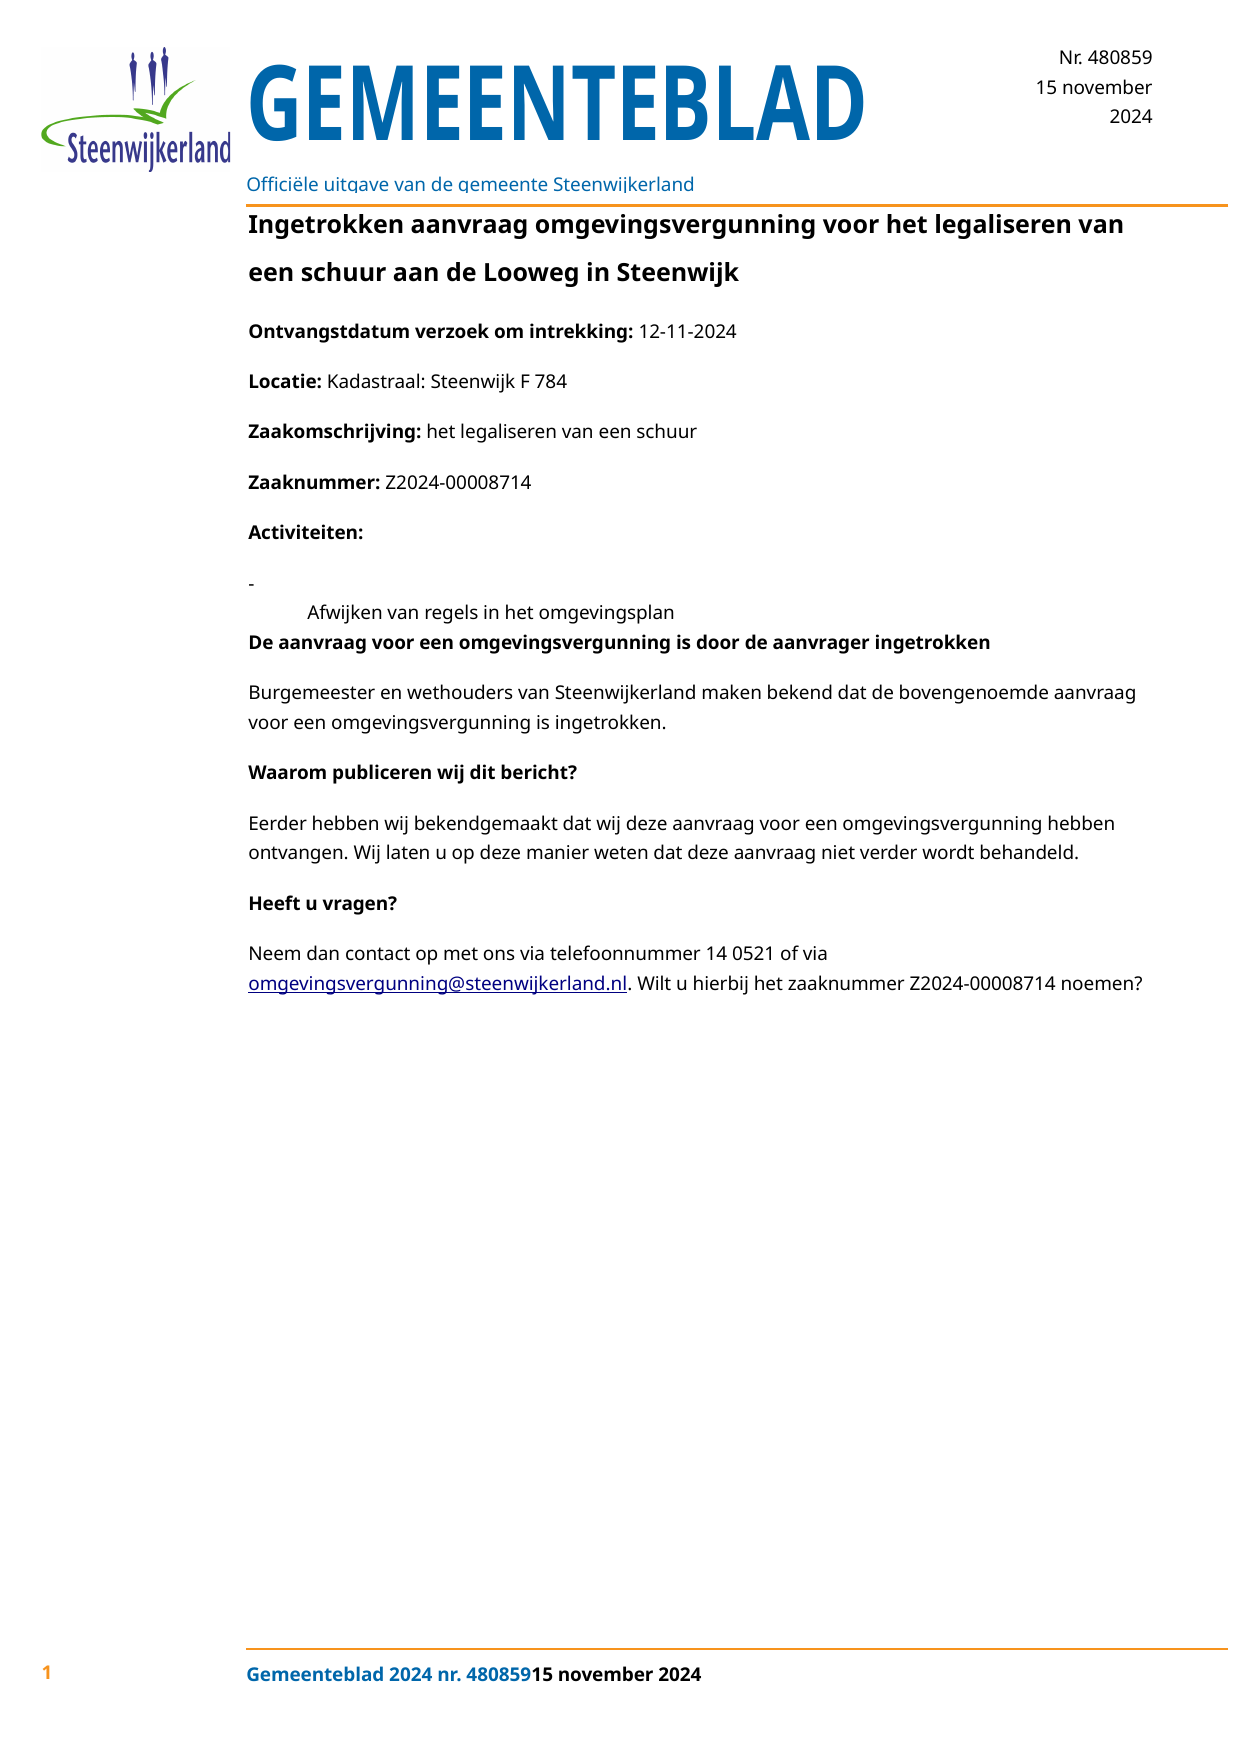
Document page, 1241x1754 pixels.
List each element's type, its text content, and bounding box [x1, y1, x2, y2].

text Waarom publiceren wij dit bericht? [248, 759, 1152, 785]
text Heeft u vragen? [248, 890, 1152, 916]
text Ingetrokken aanvraag omgevingsvergunning voor het legaliseren van een schuur aan de Looweg in Steenwijk [248, 207, 1152, 288]
text Activiteiten: [248, 519, 1152, 545]
text Burgemeester en wethouders van Steenwijkerland maken bekend dat de bovengenoemde aanvraag voor een omgevingsvergunning is ingetrokken. [248, 679, 1152, 735]
text De aanvraag voor een omgevingsvergunning is door de aanvrager ingetrokken [248, 629, 1152, 655]
text Neem dan contact op met ons via telefoonnummer 14 0521 of via omgevingsvergunning@steenwijkerland.nl. Wilt u hierbij het zaaknummer Z2024-00008714 noemen? [248, 940, 1152, 996]
text Eerder hebben wij bekendgemaakt dat wij deze aanvraag voor een omgevingsvergunning hebben ontvangen. Wij laten u op deze manier weten dat deze aanvraag niet verder wordt behandeld. [248, 810, 1152, 865]
text Locatie: Kadastraal: Steenwijk F 784 [248, 368, 1152, 394]
text Zaakomschrijving: het legaliseren van een schuur [248, 419, 1152, 444]
list Afwijken van regels in het omgevingsplan [248, 599, 1152, 625]
picture [41, 47, 231, 172]
text Zaaknummer: Z2024-00008714 [248, 469, 1152, 495]
text Ontvangstdatum verzoek om intrekking: 12-11-2024 [248, 318, 1152, 344]
